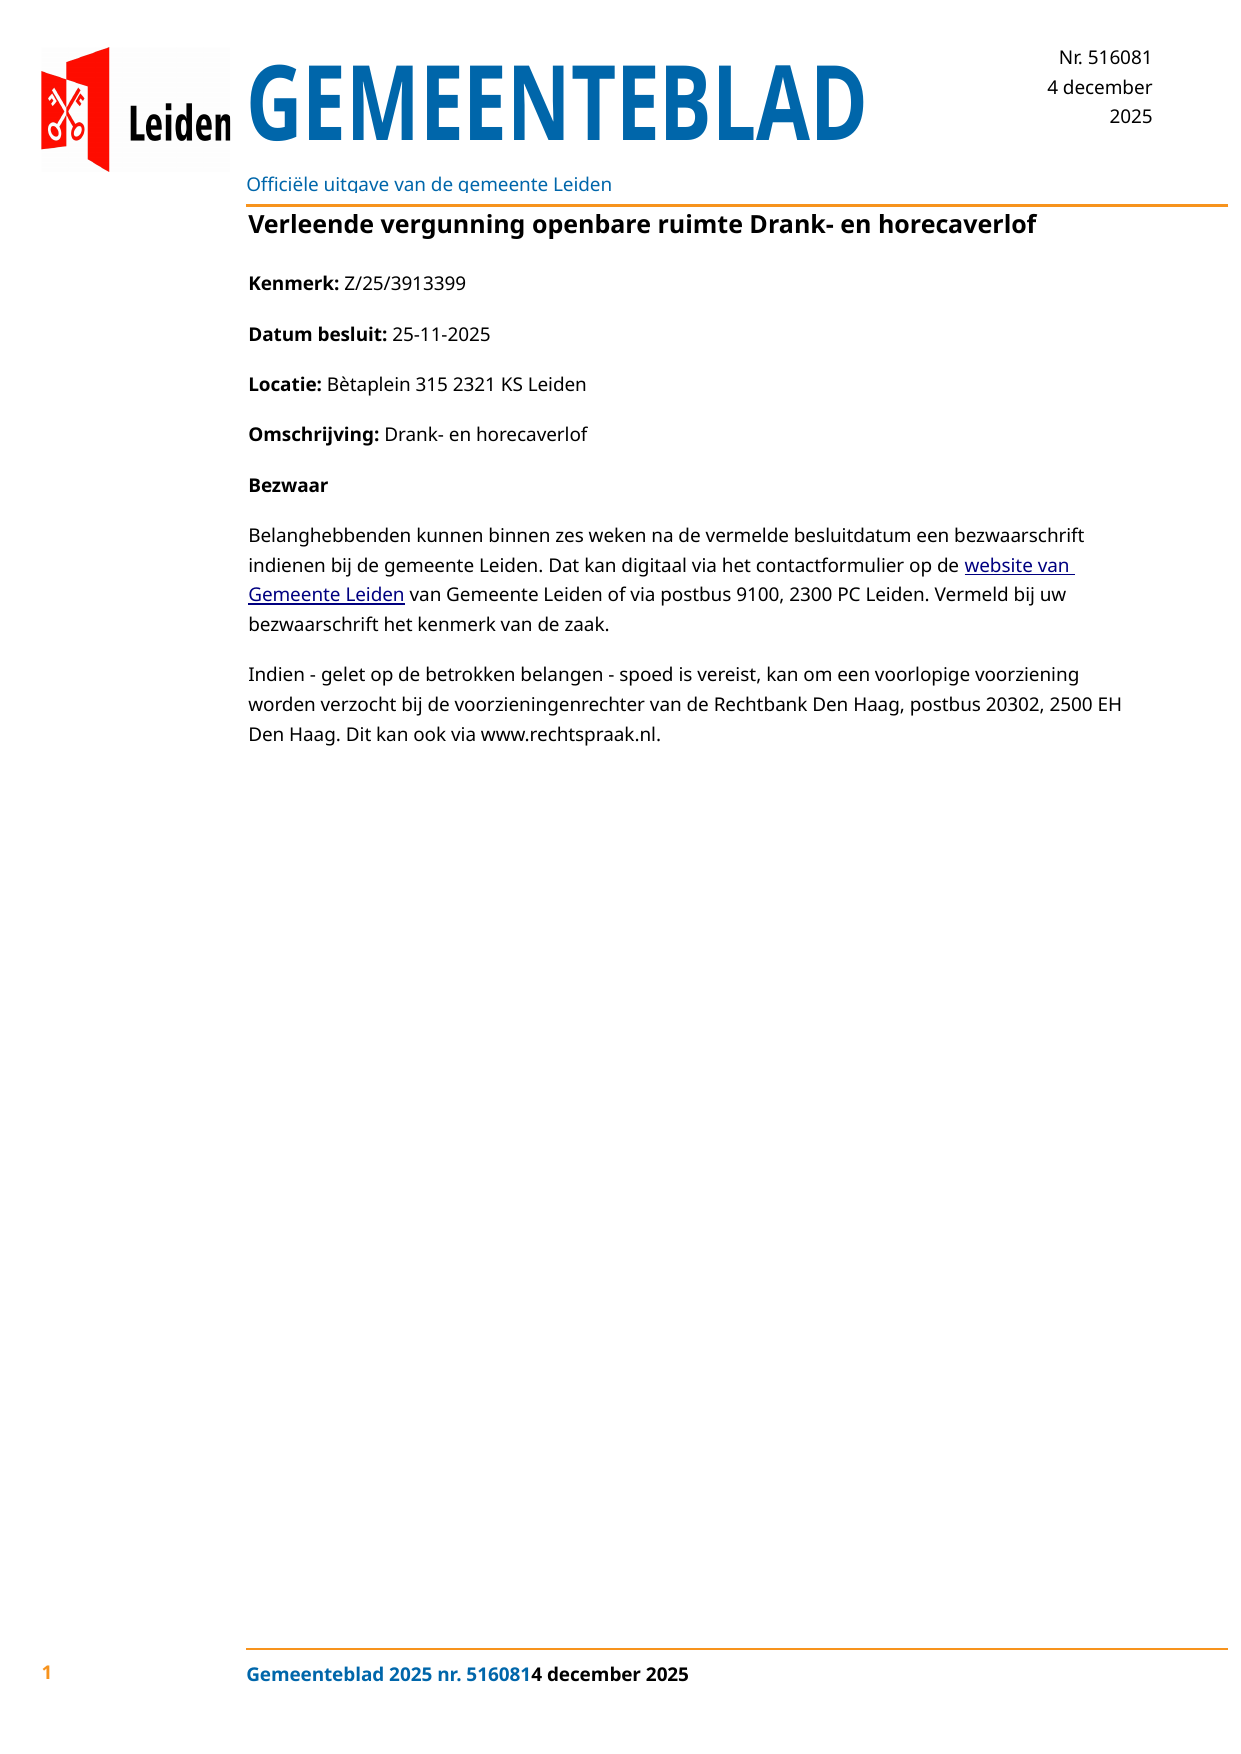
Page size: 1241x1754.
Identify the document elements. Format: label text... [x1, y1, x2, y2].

picture [41, 47, 231, 172]
text Kenmerk: Z/25/3913399 [248, 270, 1152, 296]
text Bezwaar [248, 472, 1152, 498]
text Verleende vergunning openbare ruimte Drank- en horecaverlof [248, 207, 1152, 241]
text Datum besluit: 25-11-2025 [248, 321, 1152, 346]
text Omschrijving: Drank- en horecaverlof [248, 422, 1152, 447]
text Locatie: Bètaplein 315 2321 KS Leiden [248, 371, 1152, 397]
text Belanghebbenden kunnen binnen zes weken na de vermelde besluitdatum een bezwaarschrift indienen bij de gemeente Leiden. Dat kan digitaal via het contactformulier op de website van Gemeente Leiden van Gemeente Leiden of via postbus 9100, 2300 PC Leiden. Vermeld bij uw bezwaarschrift het kenmerk van de zaak. [248, 522, 1152, 637]
text Indien - gelet op de betrokken belangen - spoed is vereist, kan om een voorlopige voorziening worden verzocht bij de voorzieningenrechter van de Rechtbank Den Haag, postbus 20302, 2500 EH Den Haag. Dit kan ook via www.rechtspraak.nl. [248, 662, 1152, 746]
